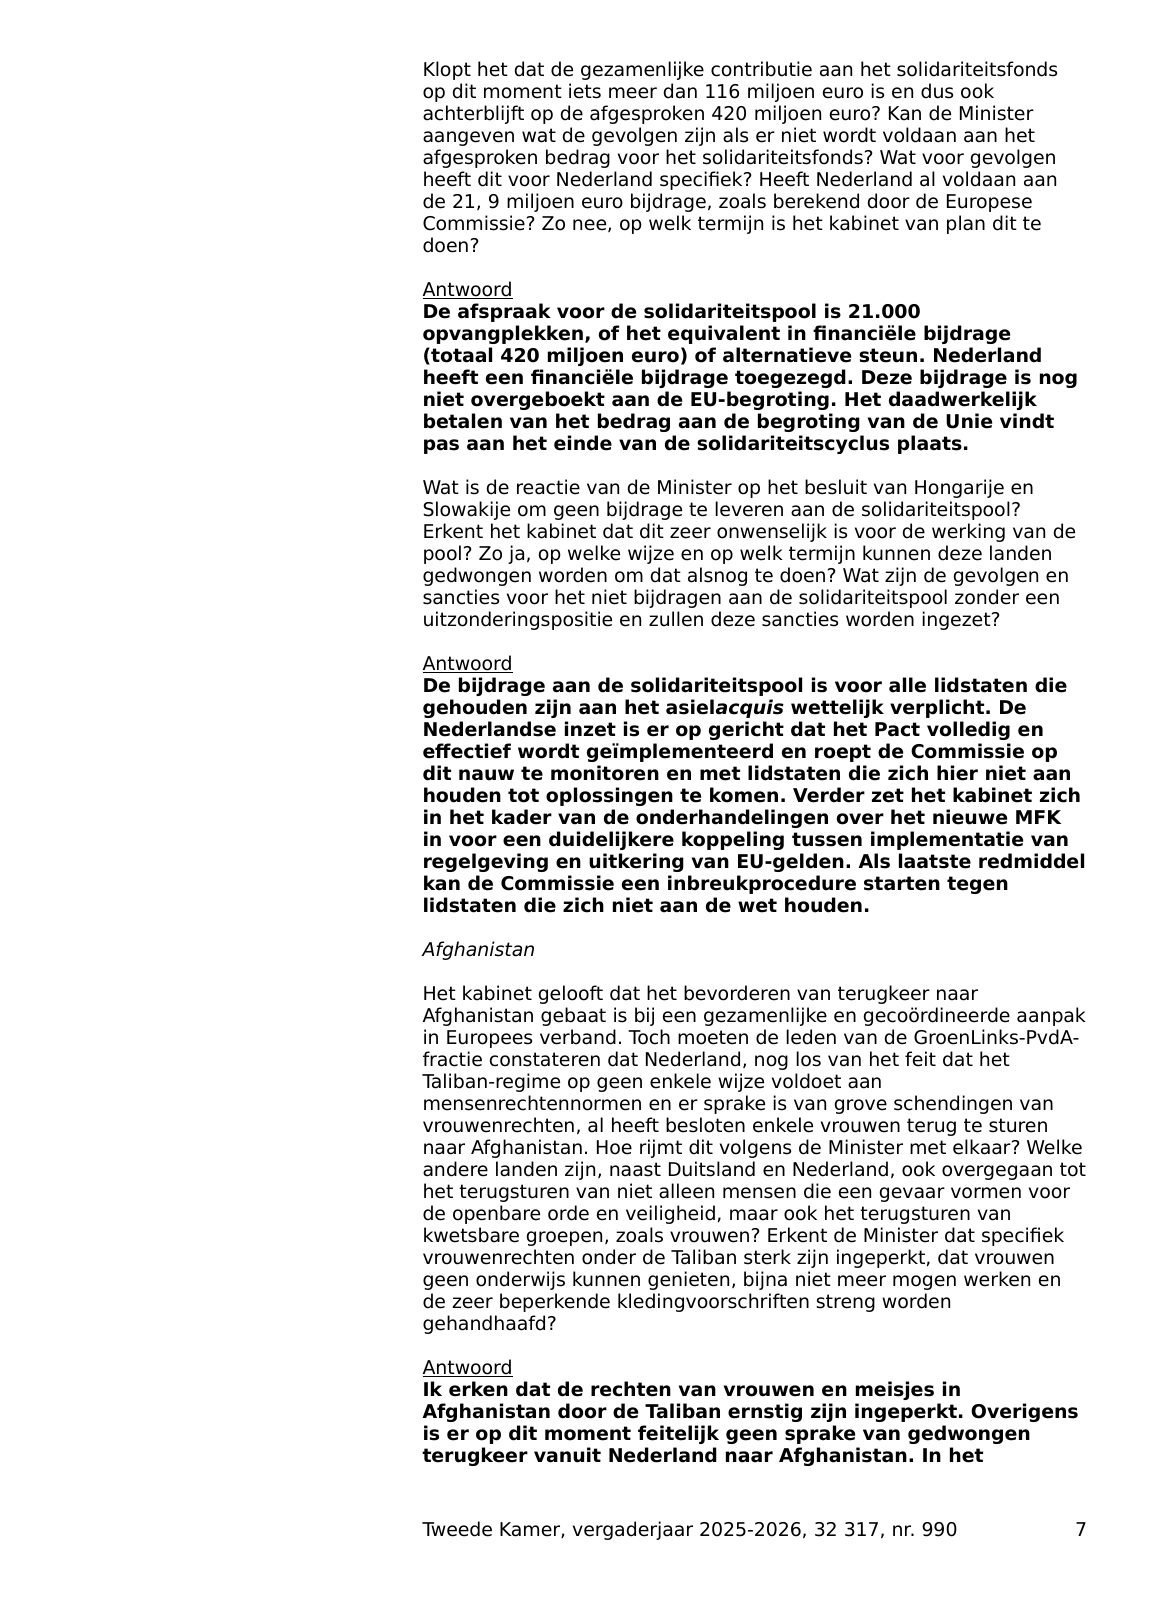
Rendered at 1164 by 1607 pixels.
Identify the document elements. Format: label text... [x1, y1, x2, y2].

text Antwoord [422, 653, 1087, 675]
text Antwoord [422, 1357, 1087, 1379]
text Het kabinet gelooft dat het bevorderen van terugkeer naar Afghanistan gebaat is bij een gezamenlijke en gecoördineerde aanpak in Europees verband. Toch moeten de leden van de GroenLinks-PvdA-fractie constateren dat Nederland, nog los van het feit dat het Taliban-regime op geen enkele wijze voldoet aan mensenrechtennormen en er sprake is van grove schendingen van vrouwenrechten, al heeft besloten enkele vrouwen terug te sturen naar Afghanistan. Hoe rijmt dit volgens de Minister met elkaar? Welke andere landen zijn, naast Duitsland en Nederland, ook overgegaan tot het terugsturen van niet alleen mensen die een gevaar vormen voor de openbare orde en veiligheid, maar ook het terugsturen van kwetsbare groepen, zoals vrouwen? Erkent de Minister dat specifiek vrouwenrechten onder de Taliban sterk zijn ingeperkt, dat vrouwen geen onderwijs kunnen genieten, bijna niet meer mogen werken en de zeer beperkende kledingvoorschriften streng worden gehandhaafd? [422, 983, 1087, 1335]
text Antwoord [422, 279, 1087, 301]
text Wat is de reactie van de Minister op het besluit van Hongarije en Slowakije om geen bijdrage te leveren aan de solidariteitspool? Erkent het kabinet dat dit zeer onwenselijk is voor de werking van de pool? Zo ja, op welke wijze en op welk termijn kunnen deze landen gedwongen worden om dat alsnog te doen? Wat zijn de gevolgen en sancties voor het niet bijdragen aan de solidariteitspool zonder een uitzonderingspositie en zullen deze sancties worden ingezet? [422, 477, 1087, 631]
text De afspraak voor de solidariteitspool is 21.000 opvangplekken, of het equivalent in financiële bijdrage (totaal 420 miljoen euro) of alternatieve steun. Nederland heeft een financiële bijdrage toegezegd. Deze bijdrage is nog niet overgeboekt aan de EU-begroting. Het daadwerkelijk betalen van het bedrag aan de begroting van de Unie vindt pas aan het einde van de solidariteitscyclus plaats. [422, 301, 1087, 455]
text Ik erken dat de rechten van vrouwen en meisjes in Afghanistan door de Taliban ernstig zijn ingeperkt. Overigens is er op dit moment feitelijk geen sprake van gedwongen terugkeer vanuit Nederland naar Afghanistan. In het [422, 1379, 1087, 1467]
text Klopt het dat de gezamenlijke contributie aan het solidariteitsfonds op dit moment iets meer dan 116 miljoen euro is en dus ook achterblijft op de afgesproken 420 miljoen euro? Kan de Minister aangeven wat de gevolgen zijn als er niet wordt voldaan aan het afgesproken bedrag voor het solidariteitsfonds? Wat voor gevolgen heeft dit voor Nederland specifiek? Heeft Nederland al voldaan aan de 21, 9 miljoen euro bijdrage, zoals berekend door de Europese Commissie? Zo nee, op welk termijn is het kabinet van plan dit te doen? [422, 59, 1087, 257]
subtitle Afghanistan [422, 939, 1087, 961]
text De bijdrage aan de solidariteitspool is voor alle lidstaten die gehouden zijn aan het asielacquis wettelijk verplicht. De Nederlandse inzet is er op gericht dat het Pact volledig en effectief wordt geïmplementeerd en roept de Commissie op dit nauw te monitoren en met lidstaten die zich hier niet aan houden tot oplossingen te komen. Verder zet het kabinet zich in het kader van de onderhandelingen over het nieuwe MFK in voor een duidelijkere koppeling tussen implementatie van regelgeving en uitkering van EU-gelden. Als laatste redmiddel kan de Commissie een inbreukprocedure starten tegen lidstaten die zich niet aan de wet houden. [422, 675, 1087, 917]
